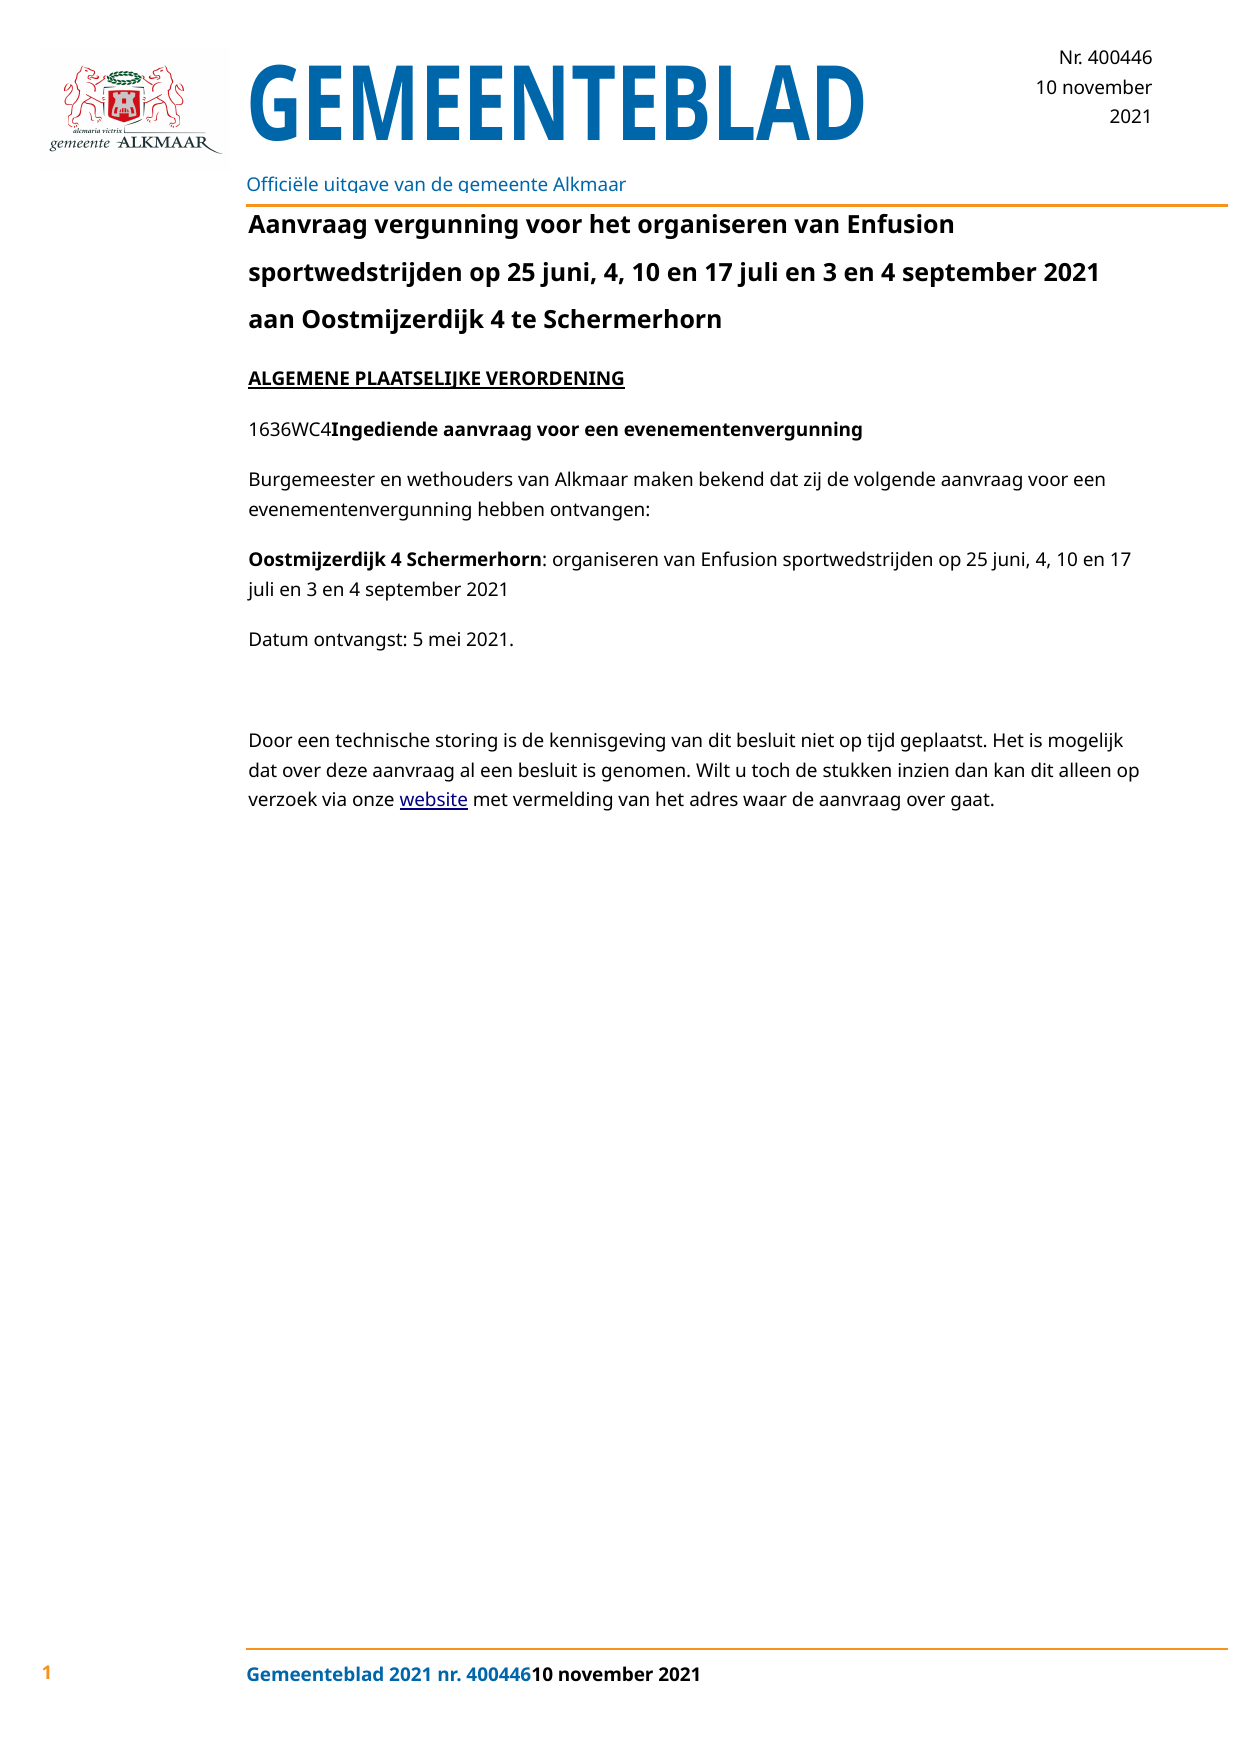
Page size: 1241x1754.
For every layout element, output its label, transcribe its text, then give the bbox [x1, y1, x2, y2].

text 1636WC4Ingediende aanvraag voor een evenementenvergunning [248, 416, 1152, 442]
text Burgemeester en wethouders van Alkmaar maken bekend dat zij de volgende aanvraag voor een evenementenvergunning hebben ontvangen: [248, 466, 1152, 522]
text Aanvraag vergunning voor het organiseren van Enfusion sportwedstrijden op 25 juni, 4, 10 en 17 juli en 3 en 4 september 2021 aan Oostmijzerdijk 4 te Schermerhorn [248, 207, 1152, 336]
text Door een technische storing is de kennisgeving van dit besluit niet op tijd geplaatst. Het is mogelijk dat over deze aanvraag al een besluit is genomen. Wilt u toch de stukken inzien dan kan dit alleen op verzoek via onze website met vermelding van het adres waar de aanvraag over gaat. [248, 727, 1152, 812]
picture [41, 47, 231, 172]
text ALGEMENE PLAATSELIJKE VERORDENING [248, 366, 1152, 391]
text Datum ontvangst: 5 mei 2021. [248, 626, 1152, 652]
text Oostmijzerdijk 4 Schermerhorn: organiseren van Enfusion sportwedstrijden op 25 juni, 4, 10 en 17 juli en 3 en 4 september 2021 [248, 546, 1152, 602]
